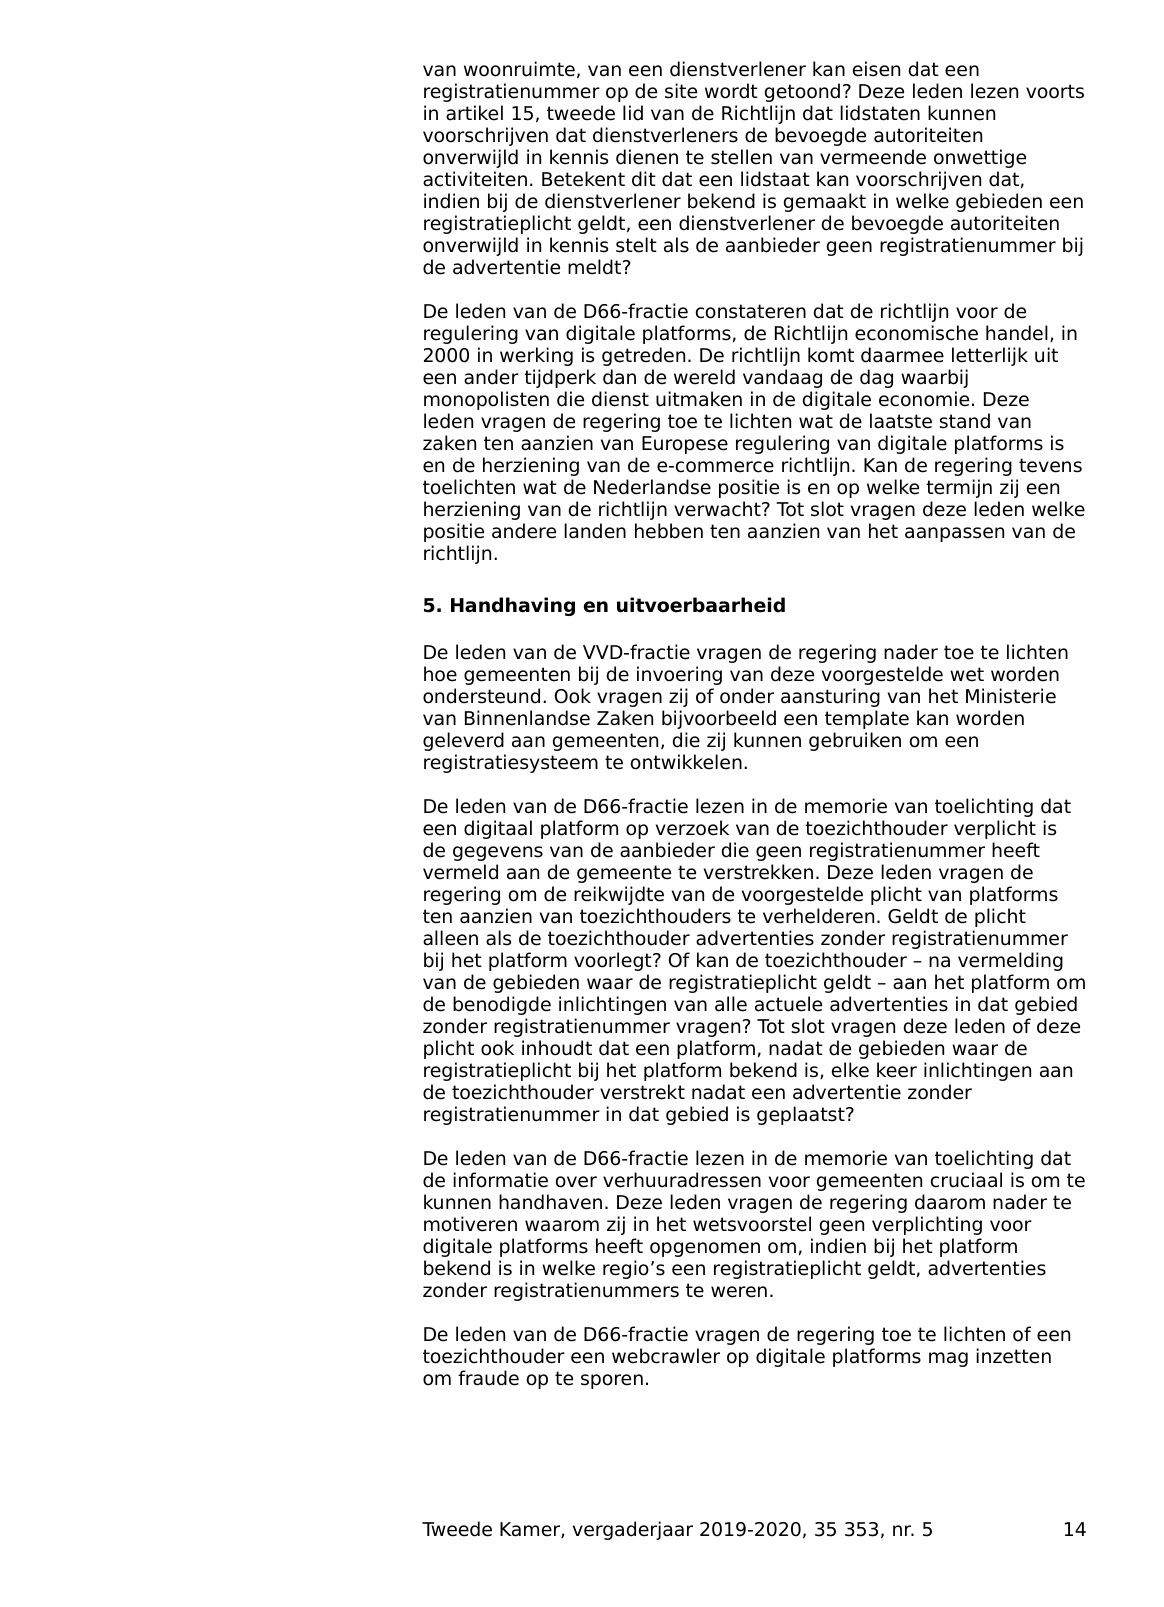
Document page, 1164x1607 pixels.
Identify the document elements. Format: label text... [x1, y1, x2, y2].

text De leden van de D66-fractie lezen in de memorie van toelichting dat de informatie over verhuuradressen voor gemeenten cruciaal is om te kunnen handhaven. Deze leden vragen de regering daarom nader te motiveren waarom zij in het wetsvoorstel geen verplichting voor digitale platforms heeft opgenomen om, indien bij het platform bekend is in welke regio’s een registratieplicht geldt, advertenties zonder registratienummers te weren. [422, 1148, 1087, 1302]
text De leden van de D66-fractie constateren dat de richtlijn voor de regulering van digitale platforms, de Richtlijn economische handel, in 2000 in werking is getreden. De richtlijn komt daarmee letterlijk uit een ander tijdperk dan de wereld vandaag de dag waarbij monopolisten die dienst uitmaken in de digitale economie. Deze leden vragen de regering toe te lichten wat de laatste stand van zaken ten aanzien van Europese regulering van digitale platforms is en de herziening van de e-commerce richtlijn. Kan de regering tevens toelichten wat de Nederlandse positie is en op welke termijn zij een herziening van de richtlijn verwacht? Tot slot vragen deze leden welke positie andere landen hebben ten aanzien van het aanpassen van de richtlijn. [422, 301, 1087, 565]
subtitle 5. Handhaving en uitvoerbaarheid [422, 595, 1087, 617]
text van woonruimte, van een dienstverlener kan eisen dat een registratienummer op de site wordt getoond? Deze leden lezen voorts in artikel 15, tweede lid van de Richtlijn dat lidstaten kunnen voorschrijven dat dienstverleners de bevoegde autoriteiten onverwijld in kennis dienen te stellen van vermeende onwettige activiteiten. Betekent dit dat een lidstaat kan voorschrijven dat, indien bij de dienstverlener bekend is gemaakt in welke gebieden een registratieplicht geldt, een dienstverlener de bevoegde autoriteiten onverwijld in kennis stelt als de aanbieder geen registratienummer bij de advertentie meldt? [422, 59, 1087, 279]
text De leden van de D66-fractie vragen de regering toe te lichten of een toezichthouder een webcrawler op digitale platforms mag inzetten om fraude op te sporen. [422, 1324, 1087, 1390]
text De leden van de VVD-fractie vragen de regering nader toe te lichten hoe gemeenten bij de invoering van deze voorgestelde wet worden ondersteund. Ook vragen zij of onder aansturing van het Ministerie van Binnenlandse Zaken bijvoorbeeld een template kan worden geleverd aan gemeenten, die zij kunnen gebruiken om een registratiesysteem te ontwikkelen. [422, 642, 1087, 774]
text De leden van de D66-fractie lezen in de memorie van toelichting dat een digitaal platform op verzoek van de toezichthouder verplicht is de gegevens van de aanbieder die geen registratienummer heeft vermeld aan de gemeente te verstrekken. Deze leden vragen de regering om de reikwijdte van de voorgestelde plicht van platforms ten aanzien van toezichthouders te verhelderen. Geldt de plicht alleen als de toezichthouder advertenties zonder registratienummer bij het platform voorlegt? Of kan de toezichthouder – na vermelding van de gebieden waar de registratieplicht geldt – aan het platform om de benodigde inlichtingen van alle actuele advertenties in dat gebied zonder registratienummer vragen? Tot slot vragen deze leden of deze plicht ook inhoudt dat een platform, nadat de gebieden waar de registratieplicht bij het platform bekend is, elke keer inlichtingen aan de toezichthouder verstrekt nadat een advertentie zonder registratienummer in dat gebied is geplaatst? [422, 796, 1087, 1126]
